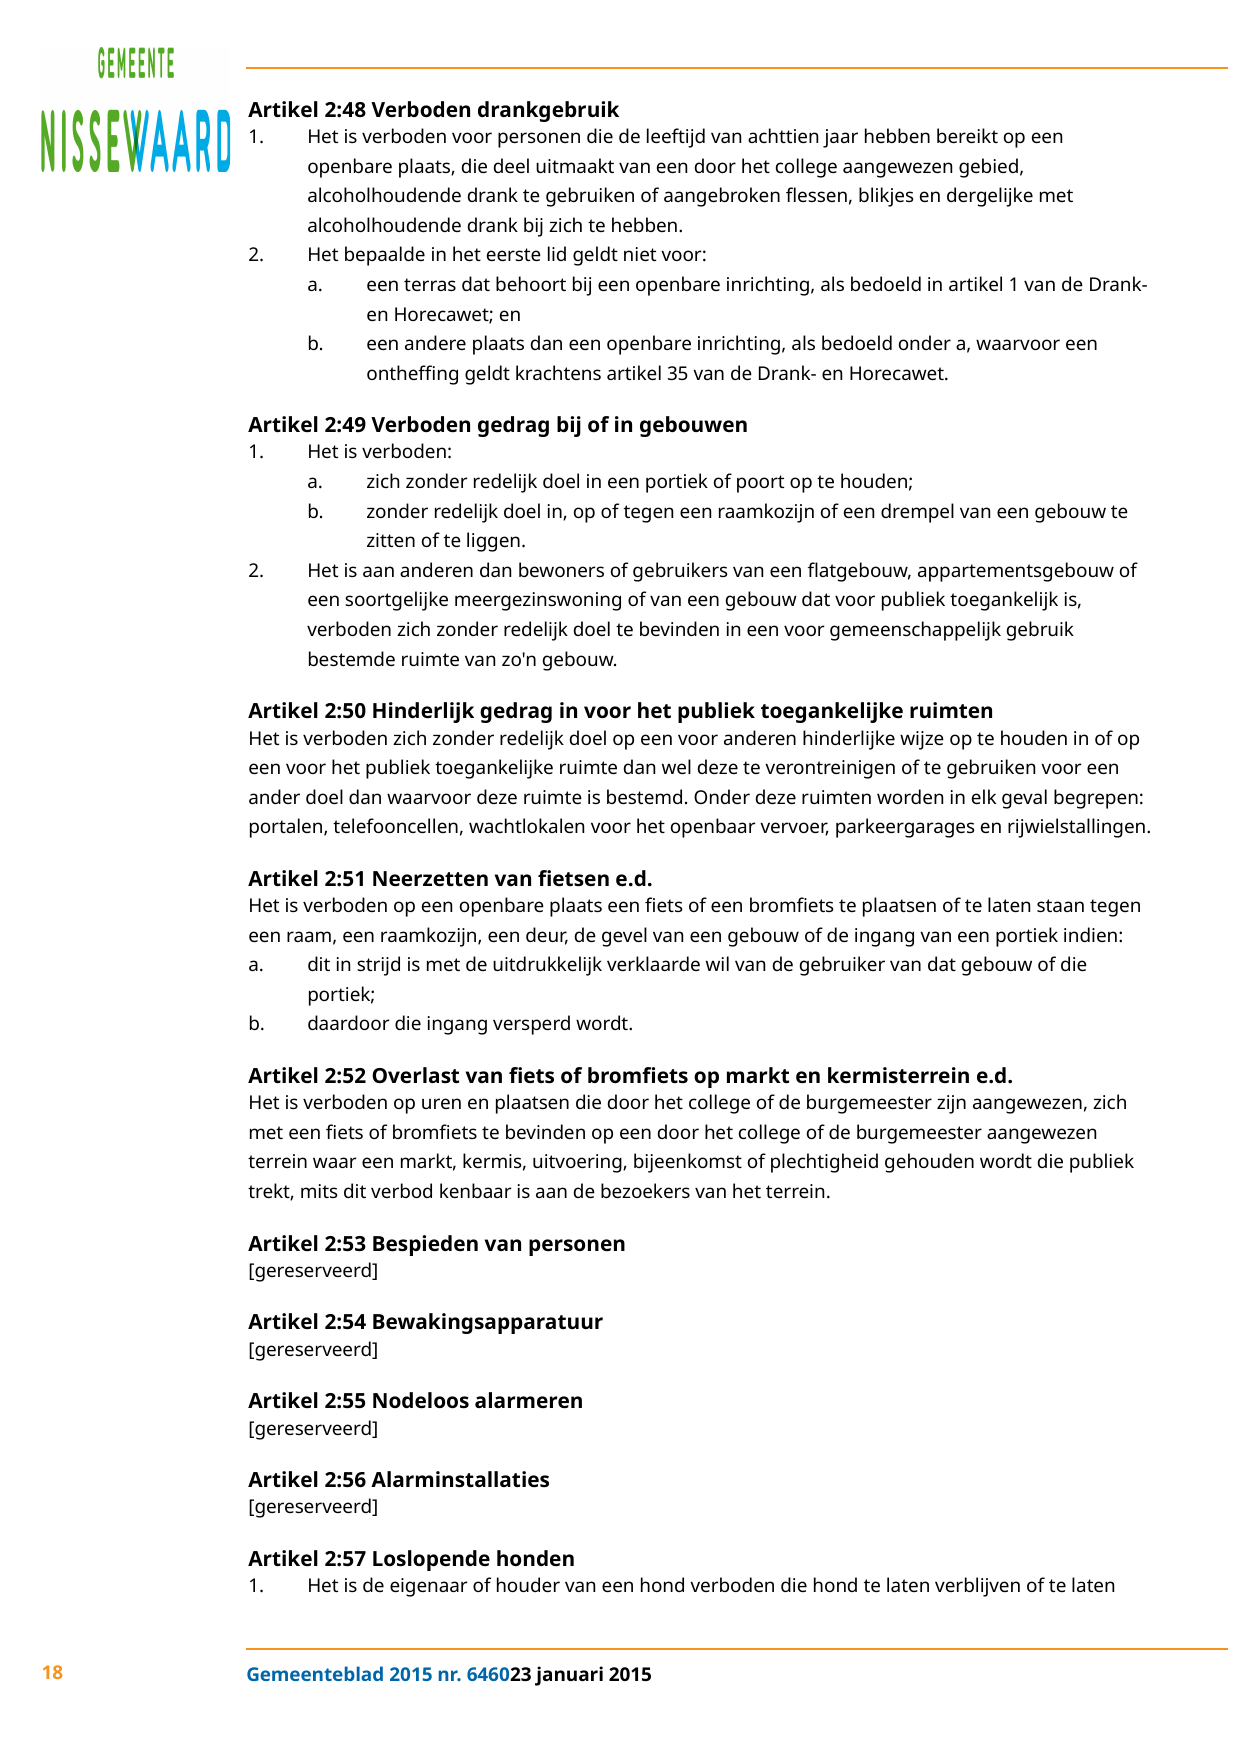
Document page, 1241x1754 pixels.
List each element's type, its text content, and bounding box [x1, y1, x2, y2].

list Het is aan anderen dan bewoners of gebruikers van een flatgebouw, appartementsgebouw of een soortgelijke meergezinswoning of van een gebouw dat voor publiek toegankelijk is, verboden zich zonder redelijk doel te bevinden in een voor gemeenschappelijk gebruik bestemde ruimte van zo'n gebouw. [248, 557, 1152, 672]
text Artikel 2:53 Bespieden van personen [248, 1229, 1152, 1257]
picture [41, 47, 231, 172]
text Artikel 2:56 Alarminstallaties [248, 1465, 1152, 1494]
text Artikel 2:54 Bewakingsapparatuur [248, 1307, 1152, 1336]
text [gereserveerd] [248, 1494, 1152, 1519]
text Artikel 2:55 Nodeloos alarmeren [248, 1386, 1152, 1415]
text [gereserveerd] [248, 1336, 1152, 1362]
picture [222, 122, 227, 160]
text Het is verboden op uren en plaatsen die door het college of de burgemeester zijn aangewezen, zich met een fiets of bromfiets te bevinden op een door het college of de burgemeester aangewezen terrein waar een markt, kermis, uitvoering, bijeenkomst of plechtigheid gehouden wordt die publiek trekt, mits dit verbod kenbaar is aan de bezoekers van het terrein. [248, 1089, 1152, 1204]
list een andere plaats dan een openbare inrichting, als bedoeld onder a, waarvoor een ontheffing geldt krachtens artikel 35 van de Drank- en Horecawet. [307, 330, 1152, 386]
list zonder redelijk doel in, op of tegen een raamkozijn of een drempel van een gebouw te zitten of te liggen. [307, 498, 1152, 553]
text Artikel 2:52 Overlast van fiets of bromfiets op markt en kermisterrein e.d. [248, 1061, 1152, 1089]
text [gereserveerd] [248, 1415, 1152, 1441]
list Het is de eigenaar of houder van een hond verboden die hond te laten verblijven of te laten [248, 1572, 1152, 1598]
text Artikel 2:57 Loslopende honden [248, 1544, 1152, 1572]
list Het bepaalde in het eerste lid geldt niet voor: [248, 242, 1152, 267]
picture [200, 151, 206, 172]
text [gereserveerd] [248, 1257, 1152, 1283]
picture [176, 157, 187, 172]
text Artikel 2:48 Verboden drankgebruik [248, 95, 1152, 123]
text Het is verboden op een openbare plaats een fiets of een bromfiets te plaatsen of te laten staan tegen een raam, een raamkozijn, een deur, de gevel van een gebouw of de ingang van een portiek indien: [248, 892, 1152, 948]
list daardoor die ingang versperd wordt. [248, 1011, 1152, 1036]
text Artikel 2:50 Hinderlijk gedrag in voor het publiek toegankelijke ruimten [248, 696, 1152, 725]
list een terras dat behoort bij een openbare inrichting, als bedoeld in artikel 1 van de Drank- en Horecawet; en [307, 271, 1152, 326]
text Artikel 2:51 Neerzetten van fietsen e.d. [248, 864, 1152, 892]
text Het is verboden zich zonder redelijk doel op een voor anderen hinderlijke wijze op te houden in of op een voor het publiek toegankelijke ruimte dan wel deze te verontreinigen of te gebruiken voor een ander doel dan waarvoor deze ruimte is bestemd. Onder deze ruimten worden in elk geval begrepen: portalen, telefooncellen, wachtlokalen voor het openbaar vervoer, parkeergarages en rijwielstallingen. [248, 725, 1152, 839]
list dit in strijd is met de uitdrukkelijk verklaarde wil van de gebruiker van dat gebouw of die portiek; [248, 951, 1152, 1007]
list zich zonder redelijk doel in een portiek of poort op te houden; [307, 468, 1152, 494]
picture [201, 122, 206, 138]
list Het is verboden: [248, 439, 1152, 464]
text Artikel 2:49 Verboden gedrag bij of in gebouwen [248, 410, 1152, 439]
picture [154, 157, 165, 172]
list Het is verboden voor personen die de leeftijd van achttien jaar hebben bereikt op een openbare plaats, die deel uitmaakt van een door het college aangewezen gebied, alcoholhoudende drank te gebruiken of aangebroken flessen, blikjes en dergelijke met alcoholhoudende drank bij zich te hebben. [248, 123, 1152, 238]
